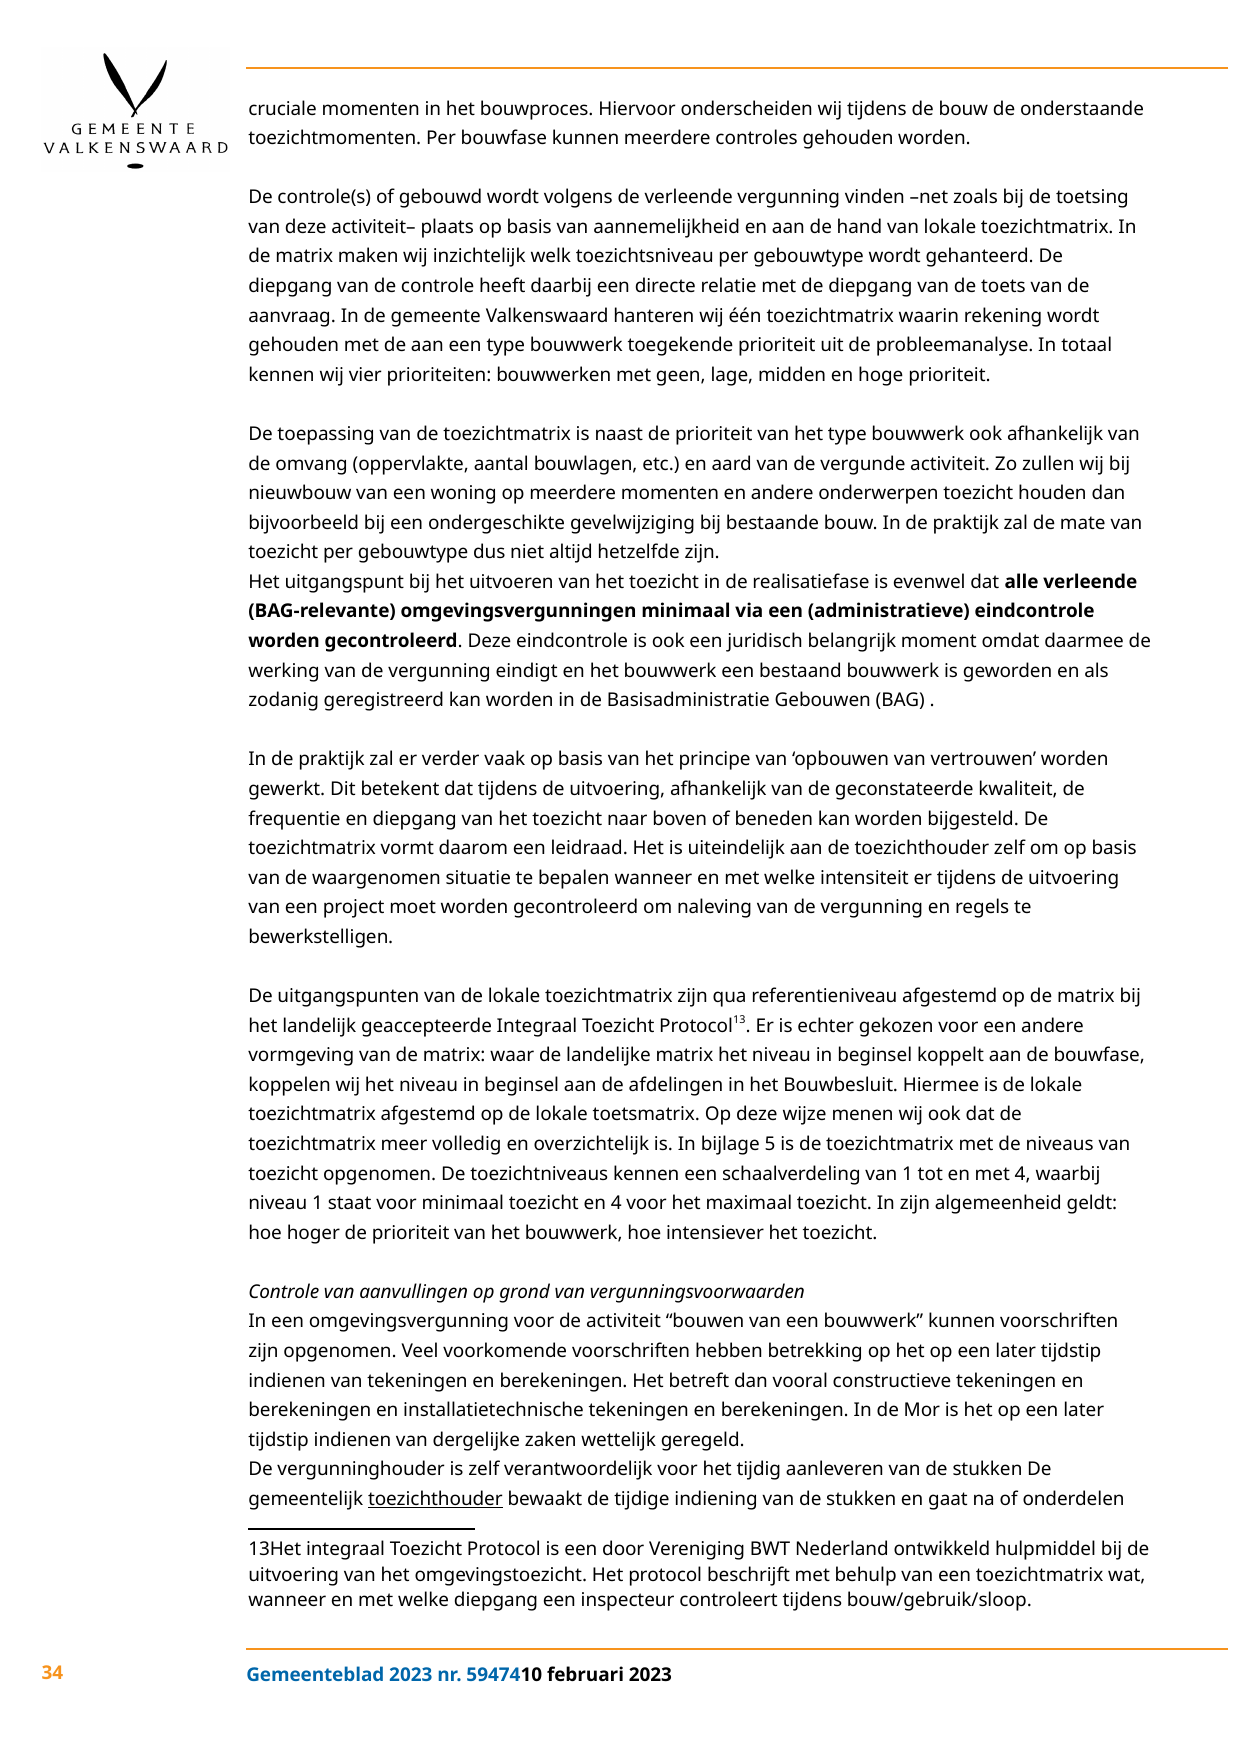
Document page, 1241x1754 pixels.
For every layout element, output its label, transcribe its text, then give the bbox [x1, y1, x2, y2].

text Het uitgangspunt bij het uitvoeren van het toezicht in de realisatiefase is evenwel dat alle verleende (BAG-relevante) omgevingsvergunningen minimaal via een (administratieve) eindcontrole worden gecontroleerd. Deze eindcontrole is ook een juridisch belangrijk moment omdat daarmee de werking van de vergunning eindigt en het bouwwerk een bestaand bouwwerk is geworden en als zodanig geregistreerd kan worden in de Basisadministratie Gebouwen (BAG) . [248, 568, 1152, 712]
picture [41, 47, 231, 172]
text De vergunninghouder is zelf verantwoordelijk voor het tijdig aanleveren van de stukken De gemeentelijk toezichthouder bewaakt de tijdige indiening van de stukken en gaat na of onderdelen [248, 1456, 1152, 1511]
text De toepassing van de toezichtmatrix is naast de prioriteit van het type bouwwerk ook afhankelijk van de omvang (oppervlakte, aantal bouwlagen, etc.) en aard van de vergunde activiteit. Zo zullen wij bij nieuwbouw van een woning op meerdere momenten en andere onderwerpen toezicht houden dan bijvoorbeeld bij een ondergeschikte gevelwijziging bij bestaande bouw. In de praktijk zal de mate van toezicht per gebouwtype dus niet altijd hetzelfde zijn. [248, 420, 1152, 564]
text De controle(s) of gebouwd wordt volgens de verleende vergunning vinden –net zoals bij de toetsing van deze activiteit– plaats op basis van aannemelijkheid en aan de hand van lokale toezichtmatrix. In de matrix maken wij inzichtelijk welk toezichtsniveau per gebouwtype wordt gehanteerd. De diepgang van de controle heeft daarbij een directe relatie met de diepgang van de toets van de aanvraag. In de gemeente Valkenswaard hanteren wij één toezichtmatrix waarin rekening wordt gehouden met de aan een type bouwwerk toegekende prioriteit uit de probleemanalyse. In totaal kennen wij vier prioriteiten: bouwwerken met geen, lage, midden en hoge prioriteit. [248, 183, 1152, 387]
text In de praktijk zal er verder vaak op basis van het principe van ‘opbouwen van vertrouwen’ worden gewerkt. Dit betekent dat tijdens de uitvoering, afhankelijk van de geconstateerde kwaliteit, de frequentie en diepgang van het toezicht naar boven of beneden kan worden bijgesteld. De toezichtmatrix vormt daarom een leidraad. Het is uiteindelijk aan de toezichthouder zelf om op basis van de waargenomen situatie te bepalen wanneer en met welke intensiteit er tijdens de uitvoering van een project moet worden gecontroleerd om naleving van de vergunning en regels te bewerkstelligen. [248, 746, 1152, 949]
text Controle van aanvullingen op grond van vergunningsvoorwaarden [248, 1278, 1152, 1304]
text cruciale momenten in het bouwproces. Hiervoor onderscheiden wij tijdens de bouw de onderstaande toezichtmomenten. Per bouwfase kunnen meerdere controles gehouden worden. [248, 95, 1152, 150]
text Het integraal Toezicht Protocol is een door Vereniging BWT Nederland ontwikkeld hulpmiddel bij de uitvoering van het omgevingstoezicht. Het protocol beschrijft met behulp van een toezichtmatrix wat, wanneer en met welke diepgang een inspecteur controleert tijdens bouw/gebruik/sloop. [248, 1535, 1152, 1612]
text De uitgangspunten van de lokale toezichtmatrix zijn qua referentieniveau afgestemd op de matrix bij het landelijk geaccepteerde Integraal Toezicht Protocol. Er is echter gekozen voor een andere vormgeving van de matrix: waar de landelijke matrix het niveau in beginsel koppelt aan de bouwfase, koppelen wij het niveau in beginsel aan de afdelingen in het Bouwbesluit. Hiermee is de lokale toezichtmatrix afgestemd op de lokale toetsmatrix. Op deze wijze menen wij ook dat de toezichtmatrix meer volledig en overzichtelijk is. In bijlage 5 is de toezichtmatrix met de niveaus van toezicht opgenomen. De toezichtniveaus kennen een schaalverdeling van 1 tot en met 4, waarbij niveau 1 staat voor minimaal toezicht en 4 voor het maximaal toezicht. In zijn algemeenheid geldt: hoe hoger de prioriteit van het bouwwerk, hoe intensiever het toezicht. [248, 982, 1152, 1245]
text In een omgevingsvergunning voor de activiteit “bouwen van een bouwwerk” kunnen voorschriften zijn opgenomen. Veel voorkomende voorschriften hebben betrekking op het op een later tijdstip indienen van tekeningen en berekeningen. Het betreft dan vooral constructieve tekeningen en berekeningen en installatietechnische tekeningen en berekeningen. In de Mor is het op een later tijdstip indienen van dergelijke zaken wettelijk geregeld. [248, 1308, 1152, 1452]
